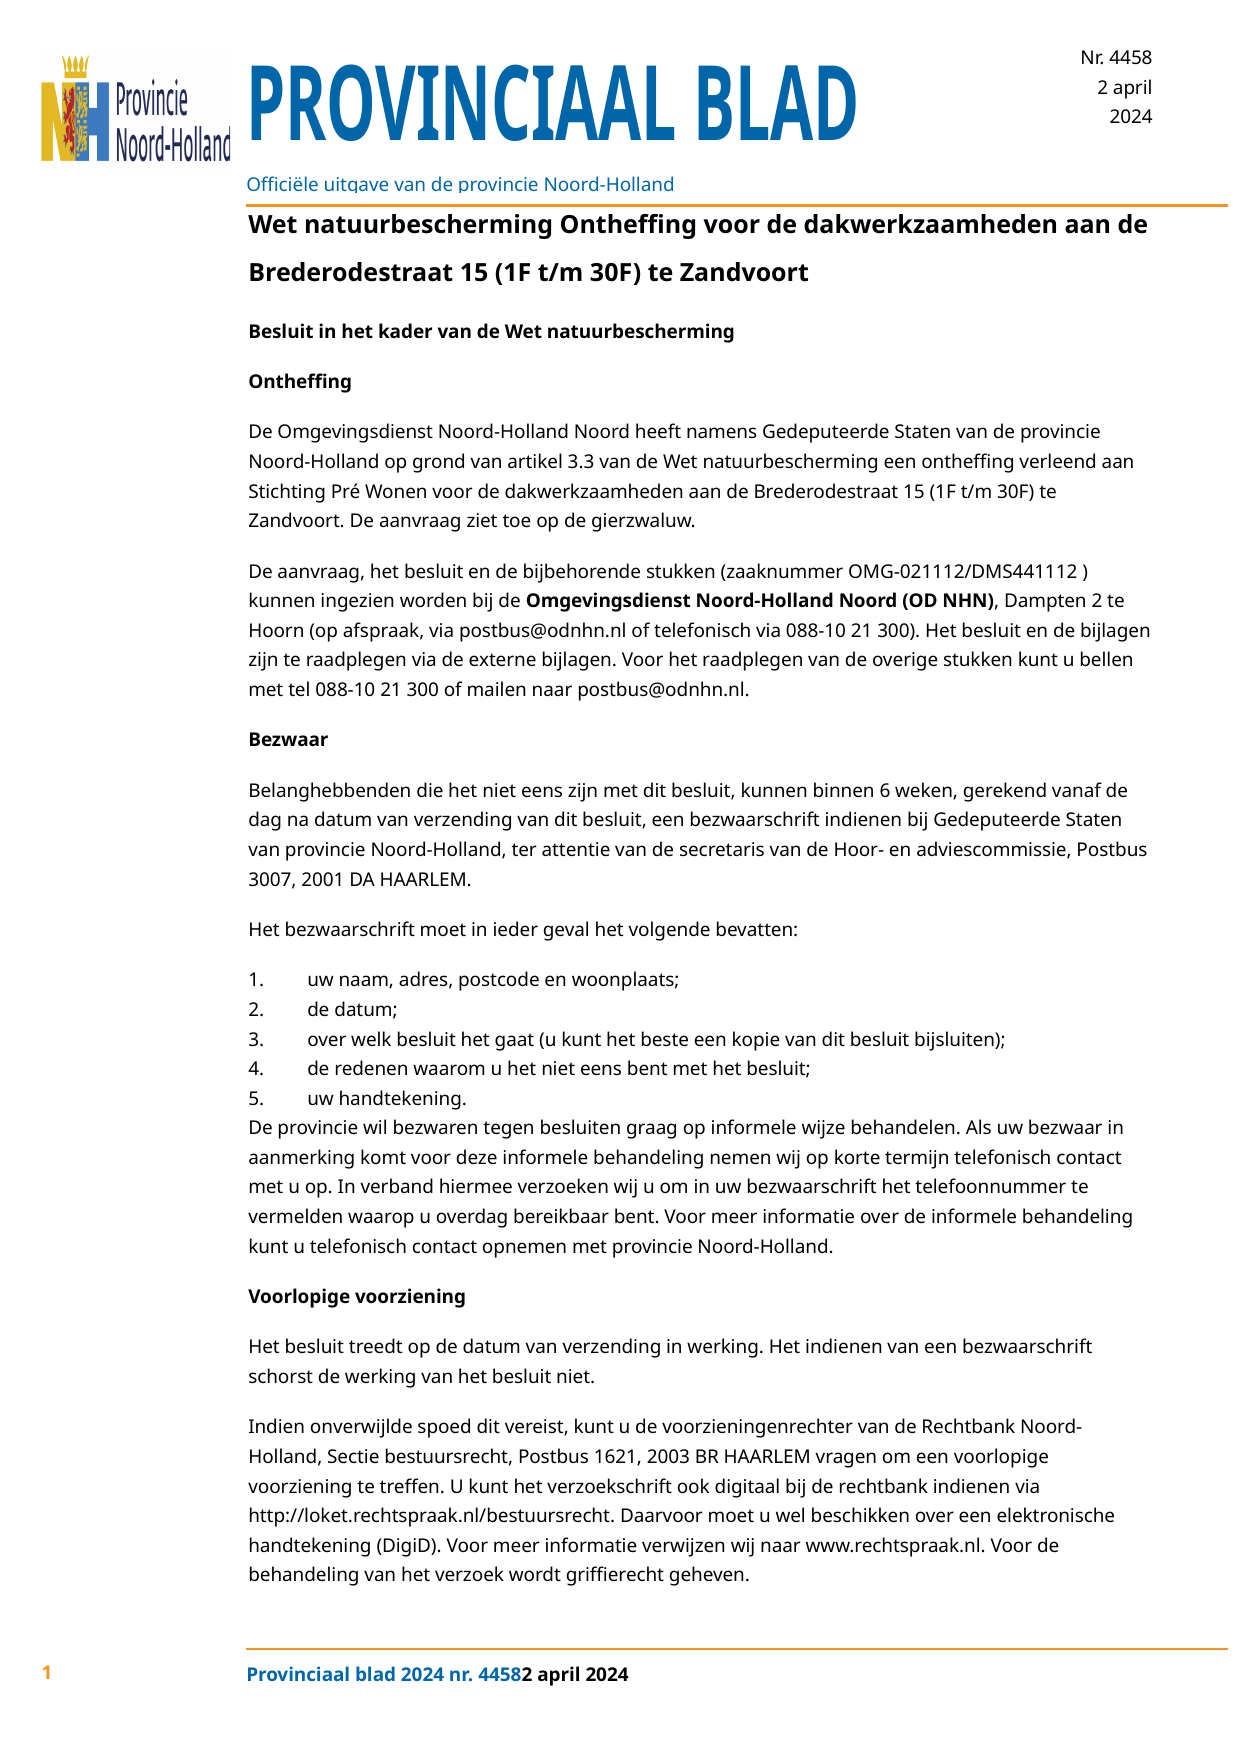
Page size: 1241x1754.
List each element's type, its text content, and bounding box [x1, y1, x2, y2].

text Besluit in het kader van de Wet natuurbescherming [248, 318, 1152, 344]
list uw naam, adres, postcode en woonplaats; [248, 967, 1152, 992]
picture [41, 47, 231, 172]
text Wet natuurbescherming Ontheffing voor de dakwerkzaamheden aan de Brederodestraat 15 (1F t/m 30F) te Zandvoort [248, 207, 1152, 288]
text Het bezwaarschrift moet in ieder geval het volgende bevatten: [248, 916, 1152, 942]
text Bezwaar [248, 727, 1152, 752]
text De aanvraag, het besluit en de bijbehorende stukken (zaaknummer OMG-021112/DMS441112 ) kunnen ingezien worden bij de Omgevingsdienst Noord-Holland Noord (OD NHN), Dampten 2 te Hoorn (op afspraak, via postbus@odnhn.nl of telefonisch via 088-10 21 300). Het besluit en de bijlagen zijn te raadplegen via de externe bijlagen. Voor het raadplegen van de overige stukken kunt u bellen met tel 088-10 21 300 of mailen naar postbus@odnhn.nl. [248, 558, 1152, 702]
text Indien onverwijlde spoed dit vereist, kunt u de voorzieningenrechter van de Rechtbank Noord-Holland, Sectie bestuursrecht, Postbus 1621, 2003 BR HAARLEM vragen om een voorlopige voorziening te treffen. U kunt het verzoekschrift ook digitaal bij de rechtbank indienen via http://loket.rechtspraak.nl/bestuursrecht. Daarvoor moet u wel beschikken over een elektronische handtekening (DigiD). Voor meer informatie verwijzen wij naar www.rechtspraak.nl. Voor de behandeling van het verzoek wordt griffierecht geheven. [248, 1414, 1152, 1587]
text Voorlopige voorziening [248, 1283, 1152, 1309]
text Het besluit treedt op de datum van verzending in werking. Het indienen van een bezwaarschrift schorst de werking van het besluit niet. [248, 1334, 1152, 1389]
list over welk besluit het gaat (u kunt het beste een kopie van dit besluit bijsluiten); [248, 1026, 1152, 1052]
list de datum; [248, 996, 1152, 1022]
list uw handtekening. [248, 1085, 1152, 1111]
text Ontheffing [248, 368, 1152, 394]
text De Omgevingsdienst Noord-Holland Noord heeft namens Gedeputeerde Staten van de provincie Noord-Holland op grond van artikel 3.3 van de Wet natuurbescherming een ontheffing verleend aan Stichting Pré Wonen voor de dakwerkzaamheden aan de Brederodestraat 15 (1F t/m 30F) te Zandvoort. De aanvraag ziet toe op de gierzwaluw. [248, 419, 1152, 533]
list de redenen waarom u het niet eens bent met het besluit; [248, 1055, 1152, 1081]
text Belanghebbenden die het niet eens zijn met dit besluit, kunnen binnen 6 weken, gerekend vanaf de dag na datum van verzending van dit besluit, een bezwaarschrift indienen bij Gedeputeerde Staten van provincie Noord-Holland, ter attentie van de secretaris van de Hoor- en adviescommissie, Postbus 3007, 2001 DA HAARLEM. [248, 777, 1152, 892]
text De provincie wil bezwaren tegen besluiten graag op informele wijze behandelen. Als uw bezwaar in aanmerking komt voor deze informele behandeling nemen wij op korte termijn telefonisch contact met u op. In verband hiermee verzoeken wij u om in uw bezwaarschrift het telefoonnummer te vermelden waarop u overdag bereikbaar bent. Voor meer informatie over de informele behandeling kunt u telefonisch contact opnemen met provincie Noord-Holland. [248, 1114, 1152, 1259]
